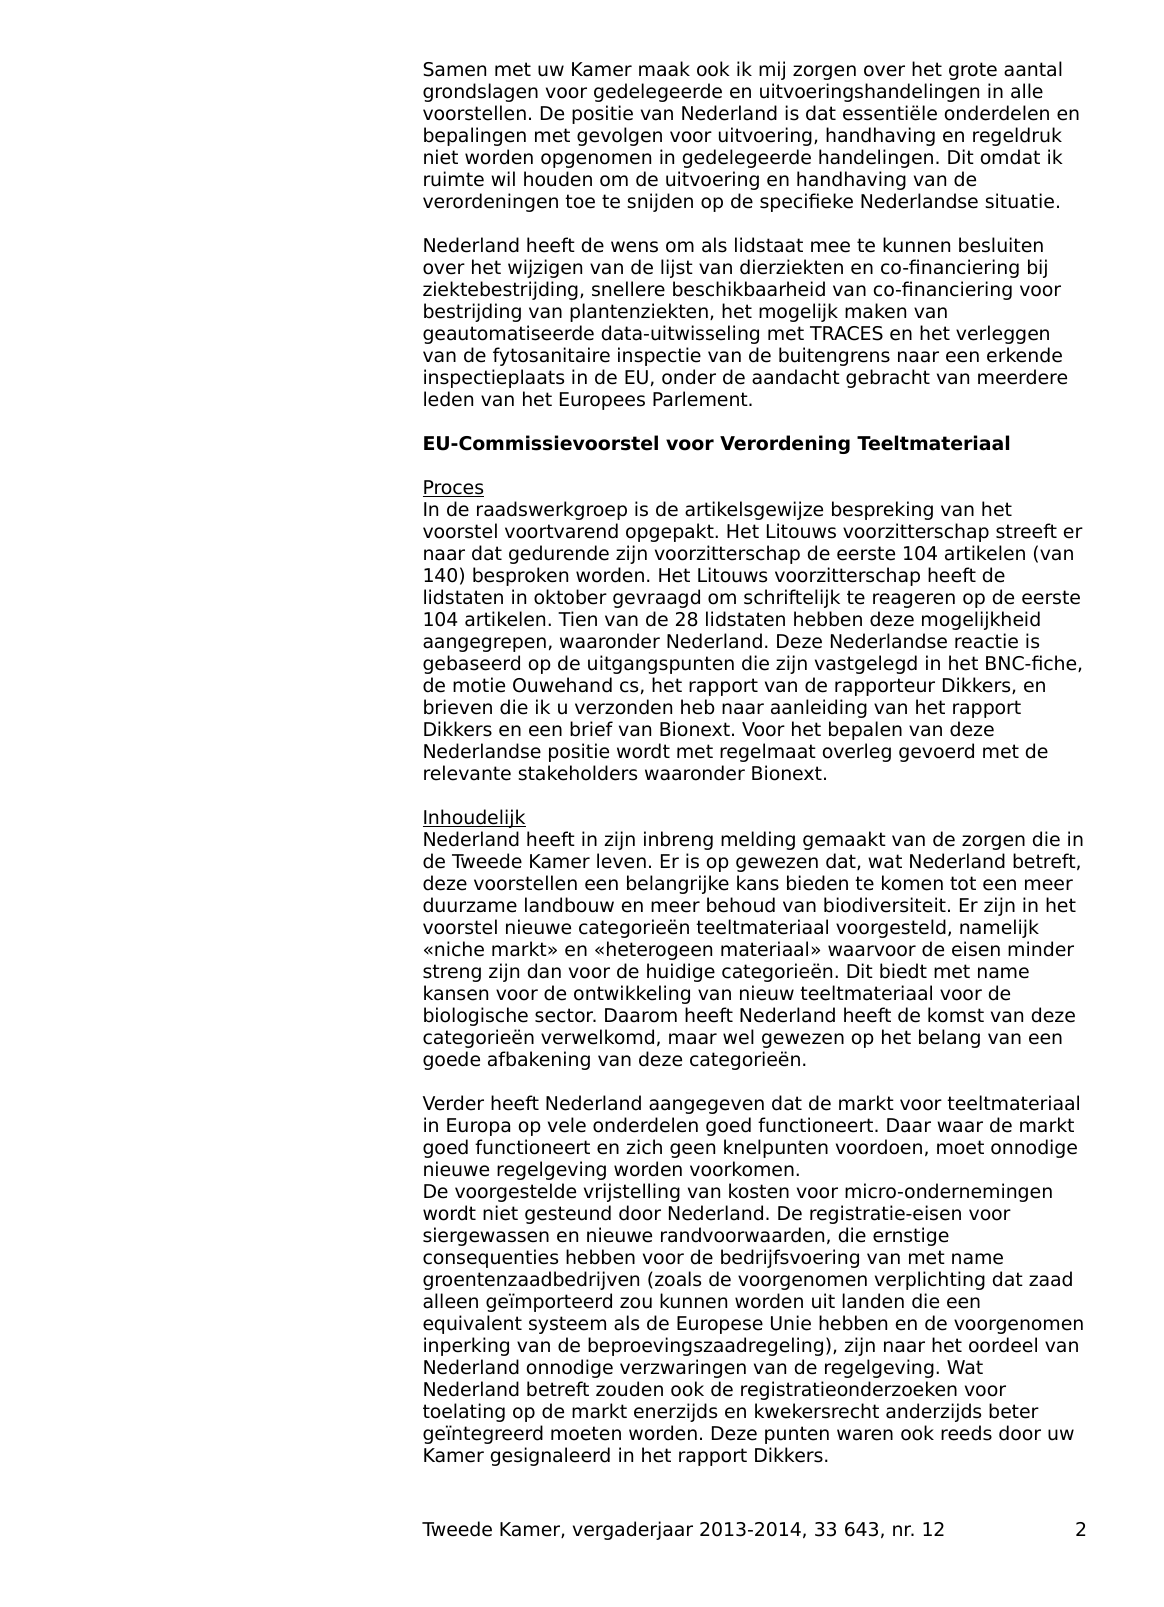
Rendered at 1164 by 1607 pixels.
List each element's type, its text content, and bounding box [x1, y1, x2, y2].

text Nederland heeft in zijn inbreng melding gemaakt van de zorgen die in de Tweede Kamer leven. Er is op gewezen dat, wat Nederland betreft, deze voorstellen een belangrijke kans bieden te komen tot een meer duurzame landbouw en meer behoud van biodiversiteit. Er zijn in het voorstel nieuwe categorieën teeltmateriaal voorgesteld, namelijk «niche markt» en «heterogeen materiaal» waarvoor de eisen minder streng zijn dan voor de huidige categorieën. Dit biedt met name kansen voor de ontwikkeling van nieuw teeltmateriaal voor de biologische sector. Daarom heeft Nederland heeft de komst van deze categorieën verwelkomd, maar wel gewezen op het belang van een goede afbakening van deze categorieën. [422, 829, 1087, 1071]
subtitle Inhoudelijk [422, 807, 1087, 829]
subtitle Proces [422, 477, 1087, 499]
text Samen met uw Kamer maak ook ik mij zorgen over het grote aantal grondslagen voor gedelegeerde en uitvoeringshandelingen in alle voorstellen. De positie van Nederland is dat essentiële onderdelen en bepalingen met gevolgen voor uitvoering, handhaving en regeldruk niet worden opgenomen in gedelegeerde handelingen. Dit omdat ik ruimte wil houden om de uitvoering en handhaving van de verordeningen toe te snijden op de specifieke Nederlandse situatie. [422, 59, 1087, 213]
text De voorgestelde vrijstelling van kosten voor micro-ondernemingen wordt niet gesteund door Nederland. De registratie-eisen voor siergewassen en nieuwe randvoorwaarden, die ernstige consequenties hebben voor de bedrijfsvoering van met name groentenzaadbedrijven (zoals de voorgenomen verplichting dat zaad alleen geïmporteerd zou kunnen worden uit landen die een equivalent systeem als de Europese Unie hebben en de voorgenomen inperking van de beproevingszaadregeling), zijn naar het oordeel van Nederland onnodige verzwaringen van de regelgeving. Wat Nederland betreft zouden ook de registratieonderzoeken voor toelating op de markt enerzijds en kwekersrecht anderzijds beter geïntegreerd moeten worden. Deze punten waren ook reeds door uw Kamer gesignaleerd in het rapport Dikkers. [422, 1181, 1087, 1467]
text Nederland heeft de wens om als lidstaat mee te kunnen besluiten over het wijzigen van de lijst van dierziekten en co-financiering bij ziektebestrijding, snellere beschikbaarheid van co-financiering voor bestrijding van plantenziekten, het mogelijk maken van geautomatiseerde data-uitwisseling met TRACES en het verleggen van de fytosanitaire inspectie van de buitengrens naar een erkende inspectieplaats in de EU, onder de aandacht gebracht van meerdere leden van het Europees Parlement. [422, 235, 1087, 411]
text Verder heeft Nederland aangegeven dat de markt voor teeltmateriaal in Europa op vele onderdelen goed functioneert. Daar waar de markt goed functioneert en zich geen knelpunten voordoen, moet onnodige nieuwe regelgeving worden voorkomen. [422, 1093, 1087, 1181]
text In de raadswerkgroep is de artikelsgewijze bespreking van het voorstel voortvarend opgepakt. Het Litouws voorzitterschap streeft er naar dat gedurende zijn voorzitterschap de eerste 104 artikelen (van 140) besproken worden. Het Litouws voorzitterschap heeft de lidstaten in oktober gevraagd om schriftelijk te reageren op de eerste 104 artikelen. Tien van de 28 lidstaten hebben deze mogelijkheid aangegrepen, waaronder Nederland. Deze Nederlandse reactie is gebaseerd op de uitgangspunten die zijn vastgelegd in het BNC-fiche, de motie Ouwehand cs, het rapport van de rapporteur Dikkers, en brieven die ik u verzonden heb naar aanleiding van het rapport Dikkers en een brief van Bionext. Voor het bepalen van deze Nederlandse positie wordt met regelmaat overleg gevoerd met de relevante stakeholders waaronder Bionext. [422, 499, 1087, 785]
subtitle EU-Commissievoorstel voor Verordening Teeltmateriaal [422, 433, 1087, 455]
